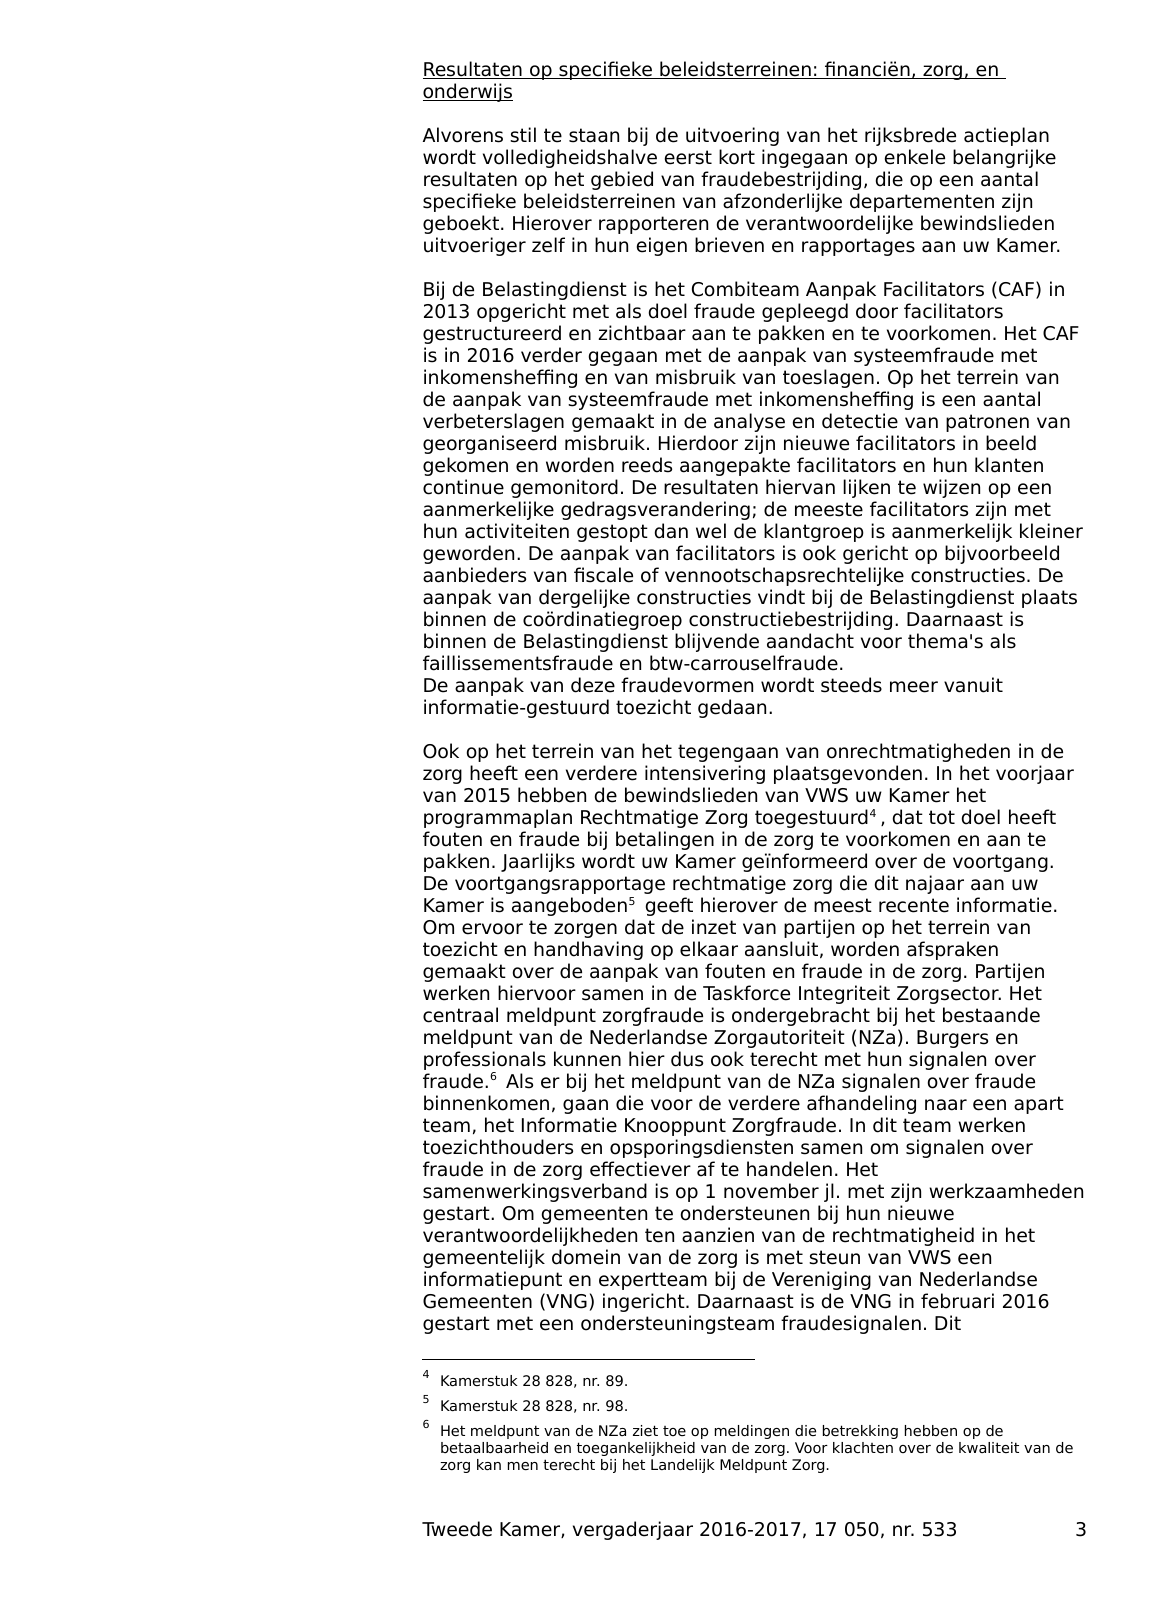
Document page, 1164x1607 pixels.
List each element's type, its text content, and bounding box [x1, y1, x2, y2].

subtitle Resultaten op specifieke beleidsterreinen: financiën, zorg, en onderwijs [422, 59, 1087, 103]
text Om ervoor te zorgen dat de inzet van partijen op het terrein van toezicht en handhaving op elkaar aansluit, worden afspraken gemaakt over de aanpak van fouten en fraude in de zorg. Partijen werken hiervoor samen in de Taskforce Integriteit Zorgsector. Het centraal meldpunt zorgfraude is ondergebracht bij het bestaande meldpunt van de Nederlandse Zorgautoriteit (NZa). Burgers en professionals kunnen hier dus ook terecht met hun signalen over fraude. Als er bij het meldpunt van de NZa signalen over fraude binnenkomen, gaan die voor de verdere afhandeling naar een apart team, het Informatie Knooppunt Zorgfraude. In dit team werken toezichthouders en opsporingsdiensten samen om signalen over fraude in de zorg effectiever af te handelen. Het samenwerkingsverband is op 1 november jl. met zijn werkzaamheden gestart. Om gemeenten te ondersteunen bij hun nieuwe verantwoordelijkheden ten aanzien van de rechtmatigheid in het gemeentelijk domein van de zorg is met steun van VWS een informatiepunt en expertteam bij de Vereniging van Nederlandse Gemeenten (VNG) ingericht. Daarnaast is de VNG in februari 2016 gestart met een ondersteuningsteam fraudesignalen. Dit [422, 917, 1087, 1334]
text Kamerstuk 28 828, nr. 89. [422, 1368, 1087, 1391]
text Het meldpunt van de NZa ziet toe op meldingen die betrekking hebben op de betaalbaarheid en toegankelijkheid van de zorg. Voor klachten over de kwaliteit van de zorg kan men terecht bij het Landelijk Meldpunt Zorg. [422, 1418, 1087, 1474]
text Bij de Belastingdienst is het Combiteam Aanpak Facilitators (CAF) in 2013 opgericht met als doel fraude gepleegd door facilitators gestructureerd en zichtbaar aan te pakken en te voorkomen. Het CAF is in 2016 verder gegaan met de aanpak van systeemfraude met inkomensheffing en van misbruik van toeslagen. Op het terrein van de aanpak van systeemfraude met inkomensheffing is een aantal verbeterslagen gemaakt in de analyse en detectie van patronen van georganiseerd misbruik. Hierdoor zijn nieuwe facilitators in beeld gekomen en worden reeds aangepakte facilitators en hun klanten continue gemonitord. De resultaten hiervan lijken te wijzen op een aanmerkelijke gedragsverandering; de meeste facilitators zijn met hun activiteiten gestopt dan wel de klantgroep is aanmerkelijk kleiner geworden. De aanpak van facilitators is ook gericht op bijvoorbeeld aanbieders van fiscale of vennootschapsrechtelijke constructies. De aanpak van dergelijke constructies vindt bij de Belastingdienst plaats binnen de coördinatiegroep constructiebestrijding. Daarnaast is binnen de Belastingdienst blijvende aandacht voor thema's als faillissementsfraude en btw-carrouselfraude. [422, 279, 1087, 675]
text Ook op het terrein van het tegengaan van onrechtmatigheden in de zorg heeft een verdere intensivering plaatsgevonden. In het voorjaar van 2015 hebben de bewindslieden van VWS uw Kamer het programmaplan Rechtmatige Zorg toegestuurd, dat tot doel heeft fouten en fraude bij betalingen in de zorg te voorkomen en aan te pakken. Jaarlijks wordt uw Kamer geïnformeerd over de voortgang. De voortgangsrapportage rechtmatige zorg die dit najaar aan uw Kamer is aangeboden geeft hierover de meest recente informatie. [422, 741, 1087, 917]
text Kamerstuk 28 828, nr. 98. [422, 1393, 1087, 1416]
text Alvorens stil te staan bij de uitvoering van het rijksbrede actieplan wordt volledigheidshalve eerst kort ingegaan op enkele belangrijke resultaten op het gebied van fraudebestrijding, die op een aantal specifieke beleidsterreinen van afzonderlijke departementen zijn geboekt. Hierover rapporteren de verantwoordelijke bewindslieden uitvoeriger zelf in hun eigen brieven en rapportages aan uw Kamer. [422, 125, 1087, 257]
text De aanpak van deze fraudevormen wordt steeds meer vanuit informatie-gestuurd toezicht gedaan. [422, 675, 1087, 719]
